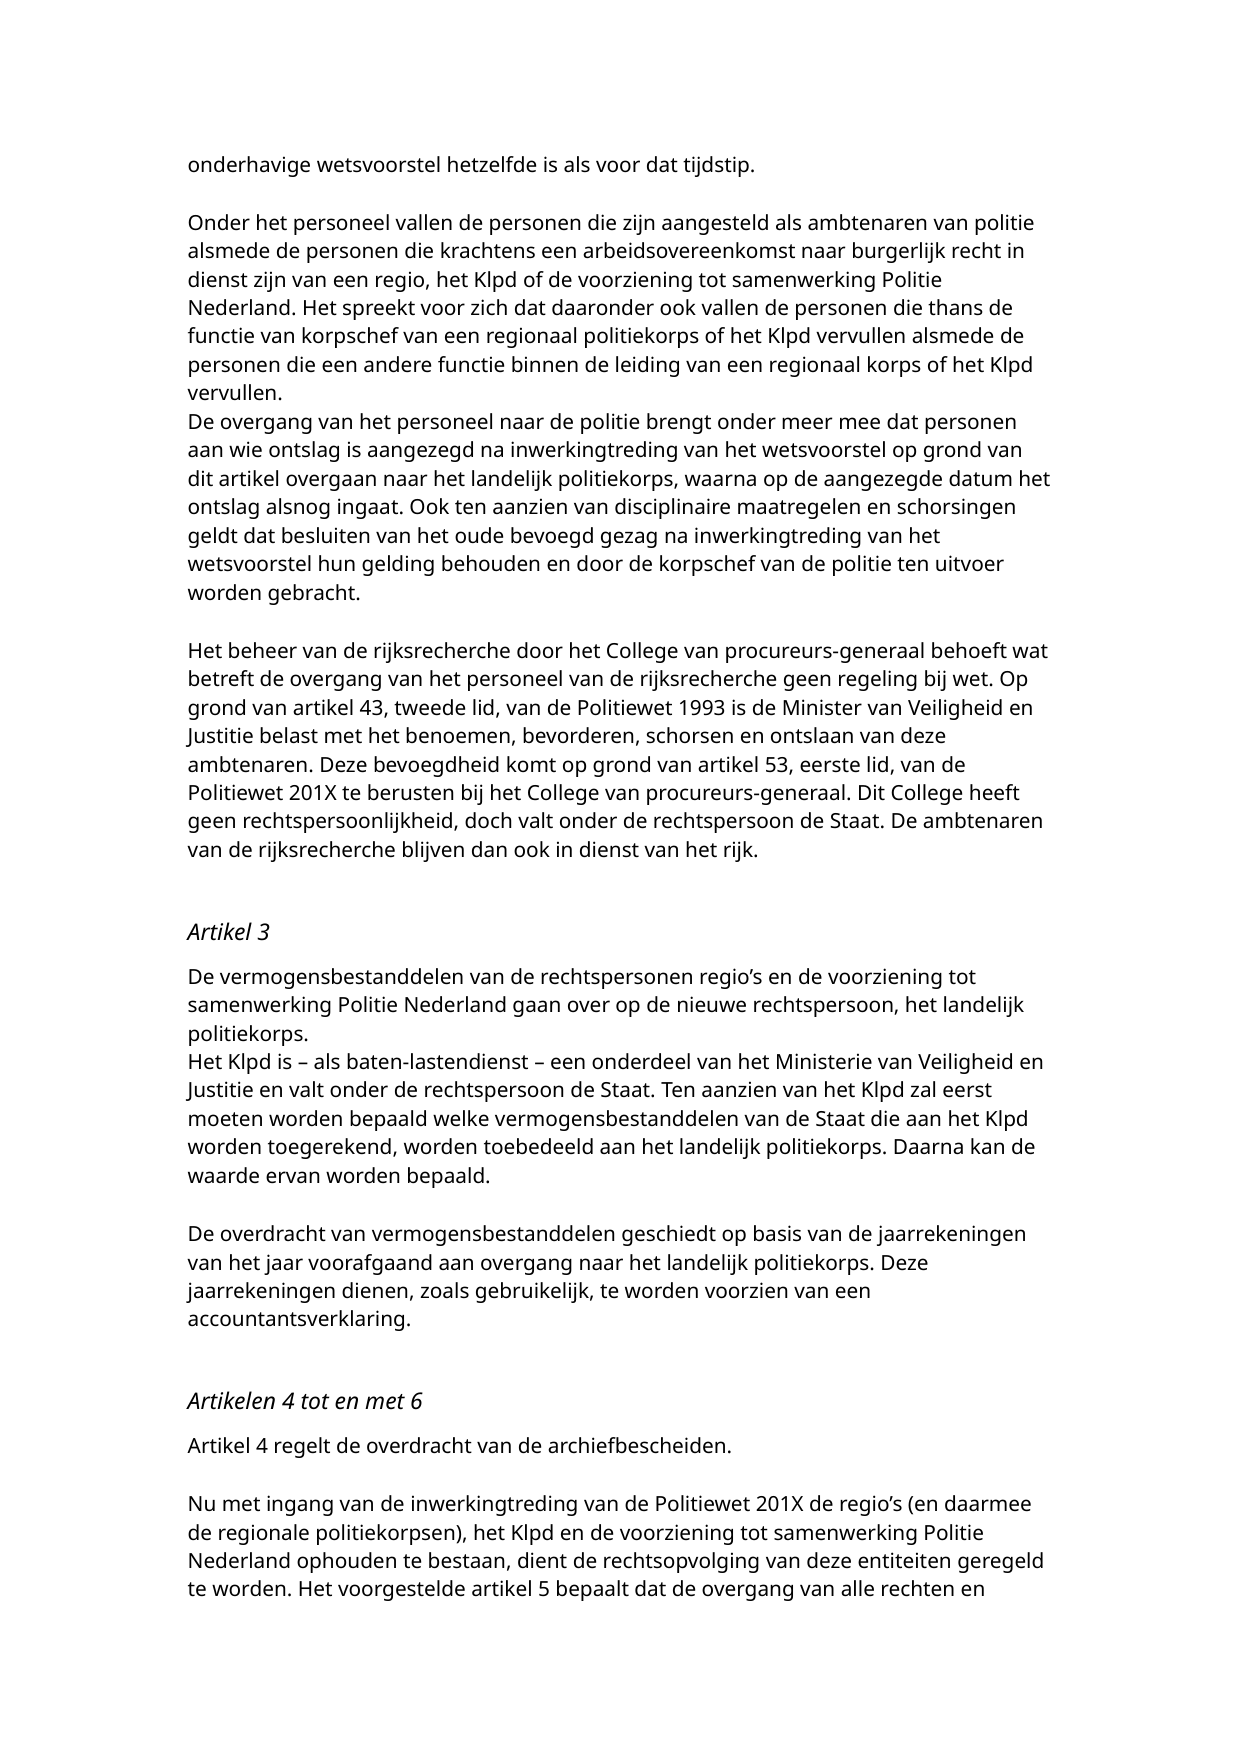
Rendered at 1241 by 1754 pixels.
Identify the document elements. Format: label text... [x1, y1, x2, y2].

text De overdracht van vermogensbestanddelen geschiedt op basis van de jaarrekeningen van het jaar voorafgaand aan overgang naar het landelijk politiekorps. Deze jaarrekeningen dienen, zoals gebruikelijk, te worden voorzien van een accountantsverklaring. [187, 1219, 1053, 1333]
text Onder het personeel vallen de personen die zijn aangesteld als ambtenaren van politie alsmede de personen die krachtens een arbeidsovereenkomst naar burgerlijk recht in dienst zijn van een regio, het Klpd of de voorziening tot samenwerking Politie Nederland. Het spreekt voor zich dat daaronder ook vallen de personen die thans de functie van korpschef van een regionaal politiekorps of het Klpd vervullen alsmede de personen die een andere functie binnen de leiding van een regionaal korps of het Klpd vervullen. [187, 208, 1053, 407]
text onderhavige wetsvoorstel hetzelfde is als voor dat tijdstip. [187, 150, 1053, 178]
text De overgang van het personeel naar de politie brengt onder meer mee dat personen aan wie ontslag is aangezegd na inwerkingtreding van het wetsvoorstel op grond van dit artikel overgaan naar het landelijk politiekorps, waarna op de aangezegde datum het ontslag alsnog ingaat. Ook ten aanzien van disciplinaire maatregelen en schorsingen geldt dat besluiten van het oude bevoegd gezag na inwerkingtreding van het wetsvoorstel hun gelding behouden en door de korpschef van de politie ten uitvoer worden gebracht. [187, 407, 1053, 606]
text Het beheer van de rijksrecherche door het College van procureurs-generaal behoeft wat betreft de overgang van het personeel van de rijksrecherche geen regeling bij wet. Op grond van artikel 43, tweede lid, van de Politiewet 1993 is de Minister van Veiligheid en Justitie belast met het benoemen, bevorderen, schorsen en ontslaan van deze ambtenaren. Deze bevoegdheid komt op grond van artikel 53, eerste lid, van de Politiewet 201X te berusten bij het College van procureurs-generaal. Dit College heeft geen rechtspersoonlijkheid, doch valt onder de rechtspersoon de Staat. De ambtenaren van de rijksrecherche blijven dan ook in dienst van het rijk. [187, 636, 1053, 863]
text Nu met ingang van de inwerkingtreding van de Politiewet 201X de regio’s (en daarmee de regionale politiekorpsen), het Klpd en de voorziening tot samenwerking Politie Nederland ophouden te bestaan, dient de rechtsopvolging van deze entiteiten geregeld te worden. Het voorgestelde artikel 5 bepaalt dat de overgang van alle rechten en [187, 1489, 1053, 1603]
text De vermogensbestanddelen van de rechtspersonen regio’s en de voorziening tot samenwerking Politie Nederland gaan over op de nieuwe rechtspersoon, het landelijk politiekorps. [187, 962, 1053, 1047]
text Het Klpd is – als baten-lastendienst – een onderdeel van het Ministerie van Veiligheid en Justitie en valt onder de rechtspersoon de Staat. Ten aanzien van het Klpd zal eerst moeten worden bepaald welke vermogensbestanddelen van de Staat die aan het Klpd worden toegerekend, worden toebedeeld aan het landelijk politiekorps. Daarna kan de waarde ervan worden bepaald. [187, 1047, 1053, 1189]
subtitle Artikelen 4 tot en met 6 [187, 1385, 1053, 1416]
subtitle Artikel 3 [187, 916, 1053, 947]
text Artikel 4 regelt de overdracht van de archiefbescheiden. [187, 1431, 1053, 1460]
